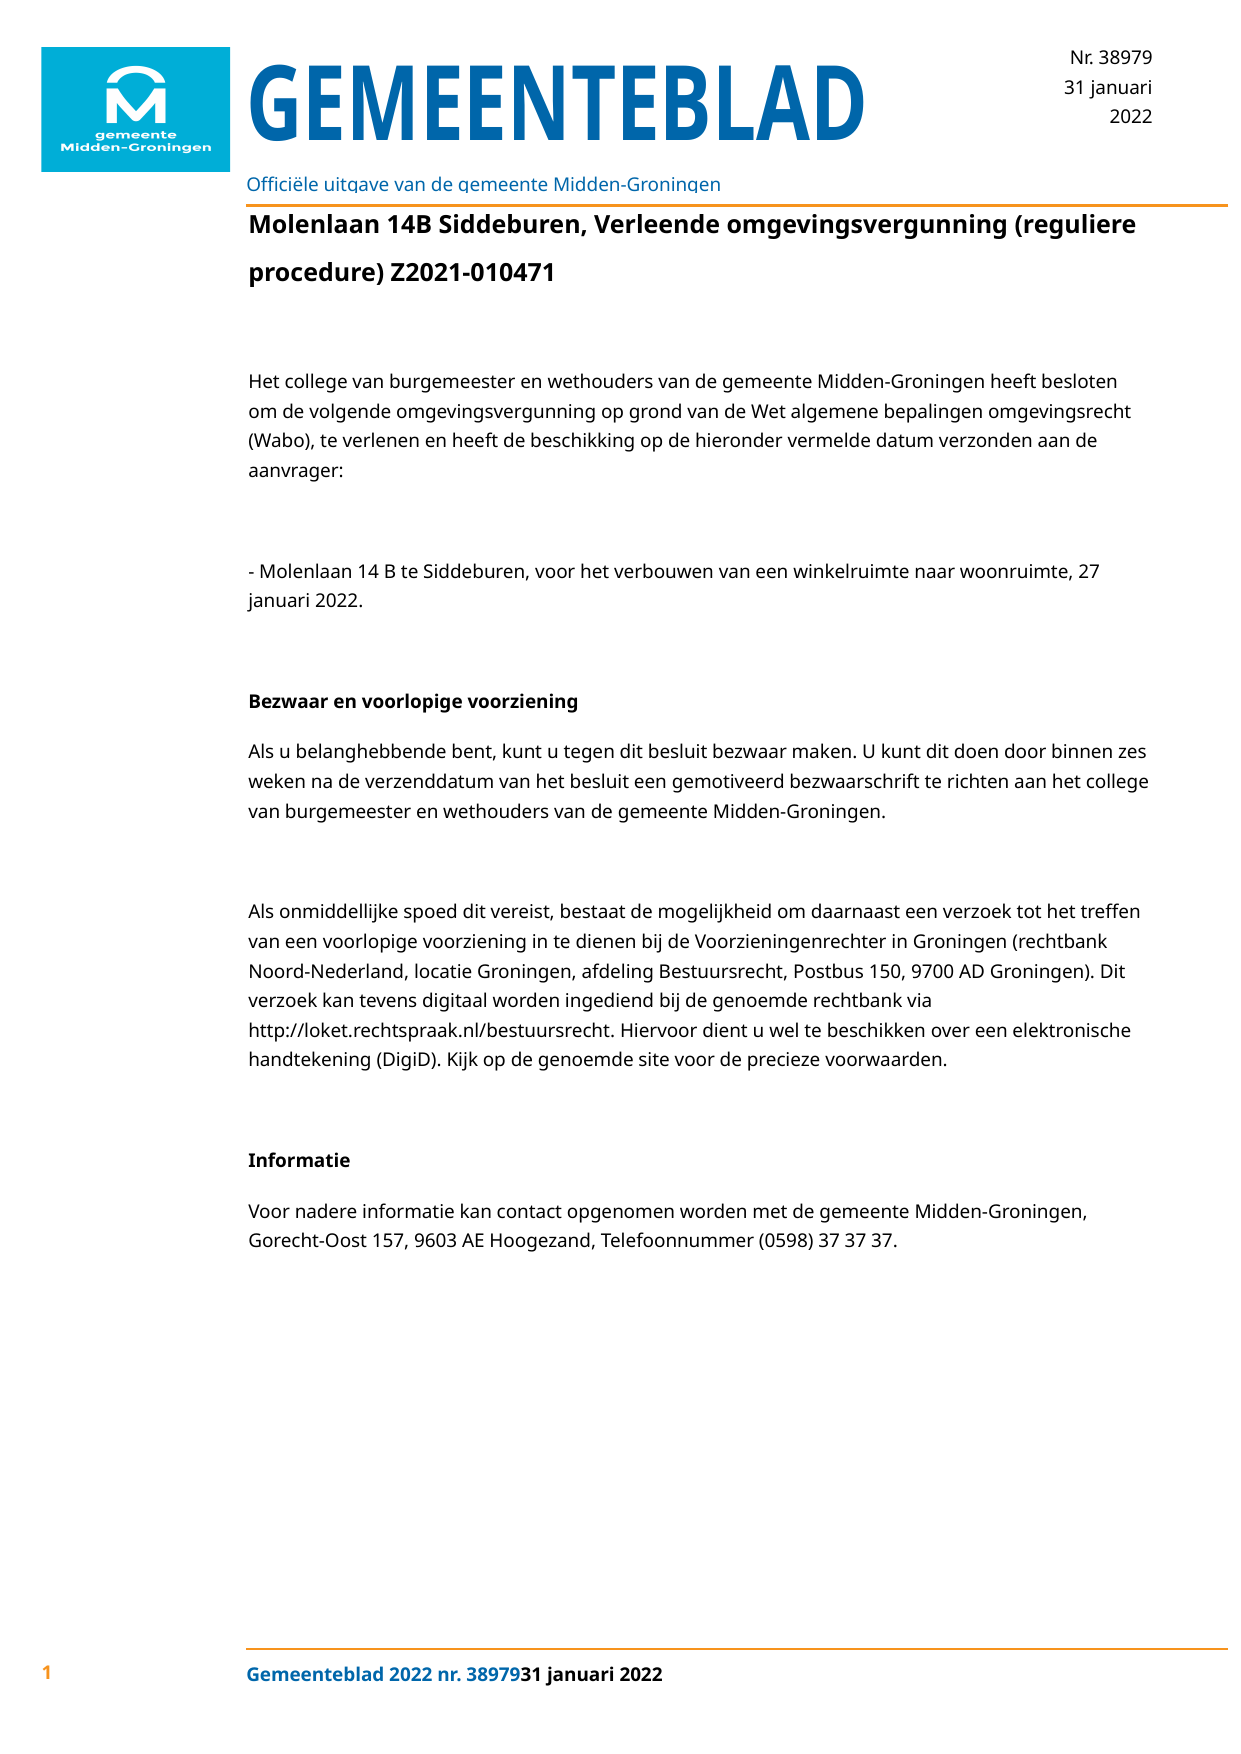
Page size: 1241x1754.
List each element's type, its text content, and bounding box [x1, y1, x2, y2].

text Molenlaan 14B Siddeburen, Verleende omgevingsvergunning (reguliere procedure) Z2021-010471 [248, 207, 1152, 288]
text Informatie [248, 1147, 1152, 1173]
text Voor nadere informatie kan contact opgenomen worden met de gemeente Midden-Groningen, Gorecht-Oost 157, 9603 AE Hoogezand, Telefoonnummer (0598) 37 37 37. [248, 1198, 1152, 1253]
text Als u belanghebbende bent, kunt u tegen dit besluit bezwaar maken. U kunt dit doen door binnen zes weken na de verzenddatum van het besluit een gemotiveerd bezwaarschrift te richten aan het college van burgemeester en wethouders van de gemeente Midden-Groningen. [248, 739, 1152, 824]
picture [108, 66, 164, 82]
text Bezwaar en voorlopige voorziening [248, 688, 1152, 714]
picture [107, 89, 165, 122]
text Als onmiddellijke spoed dit vereist, bestaat de mogelijkheid om daarnaast een verzoek tot het treffen van een voorlopige voorziening in te dienen bij de Voorzieningenrechter in Groningen (rechtbank Noord-Nederland, locatie Groningen, afdeling Bestuursrecht, Postbus 150, 9700 AD Groningen). Dit verzoek kan tevens digitaal worden ingediend bij de genoemde rechtbank via http://loket.rechtspraak.nl/bestuursrecht. Hiervoor dient u wel te beschikken over een elektronische handtekening (DigiD). Kijk op de genoemde site voor de precieze voorwaarden. [248, 899, 1152, 1072]
text Het college van burgemeester en wethouders van de gemeente Midden-Groningen heeft besloten om de volgende omgevingsvergunning op grond van de Wet algemene bepalingen omgevingsrecht (Wabo), te verlenen en heeft de beschikking op de hieronder vermelde datum verzonden aan de aanvrager: [248, 368, 1152, 483]
picture [184, 146, 190, 153]
text - Molenlaan 14 B te Siddeburen, voor het verbouwen van een winkelruimte naar woonruimte, 27 januari 2022. [248, 558, 1152, 613]
